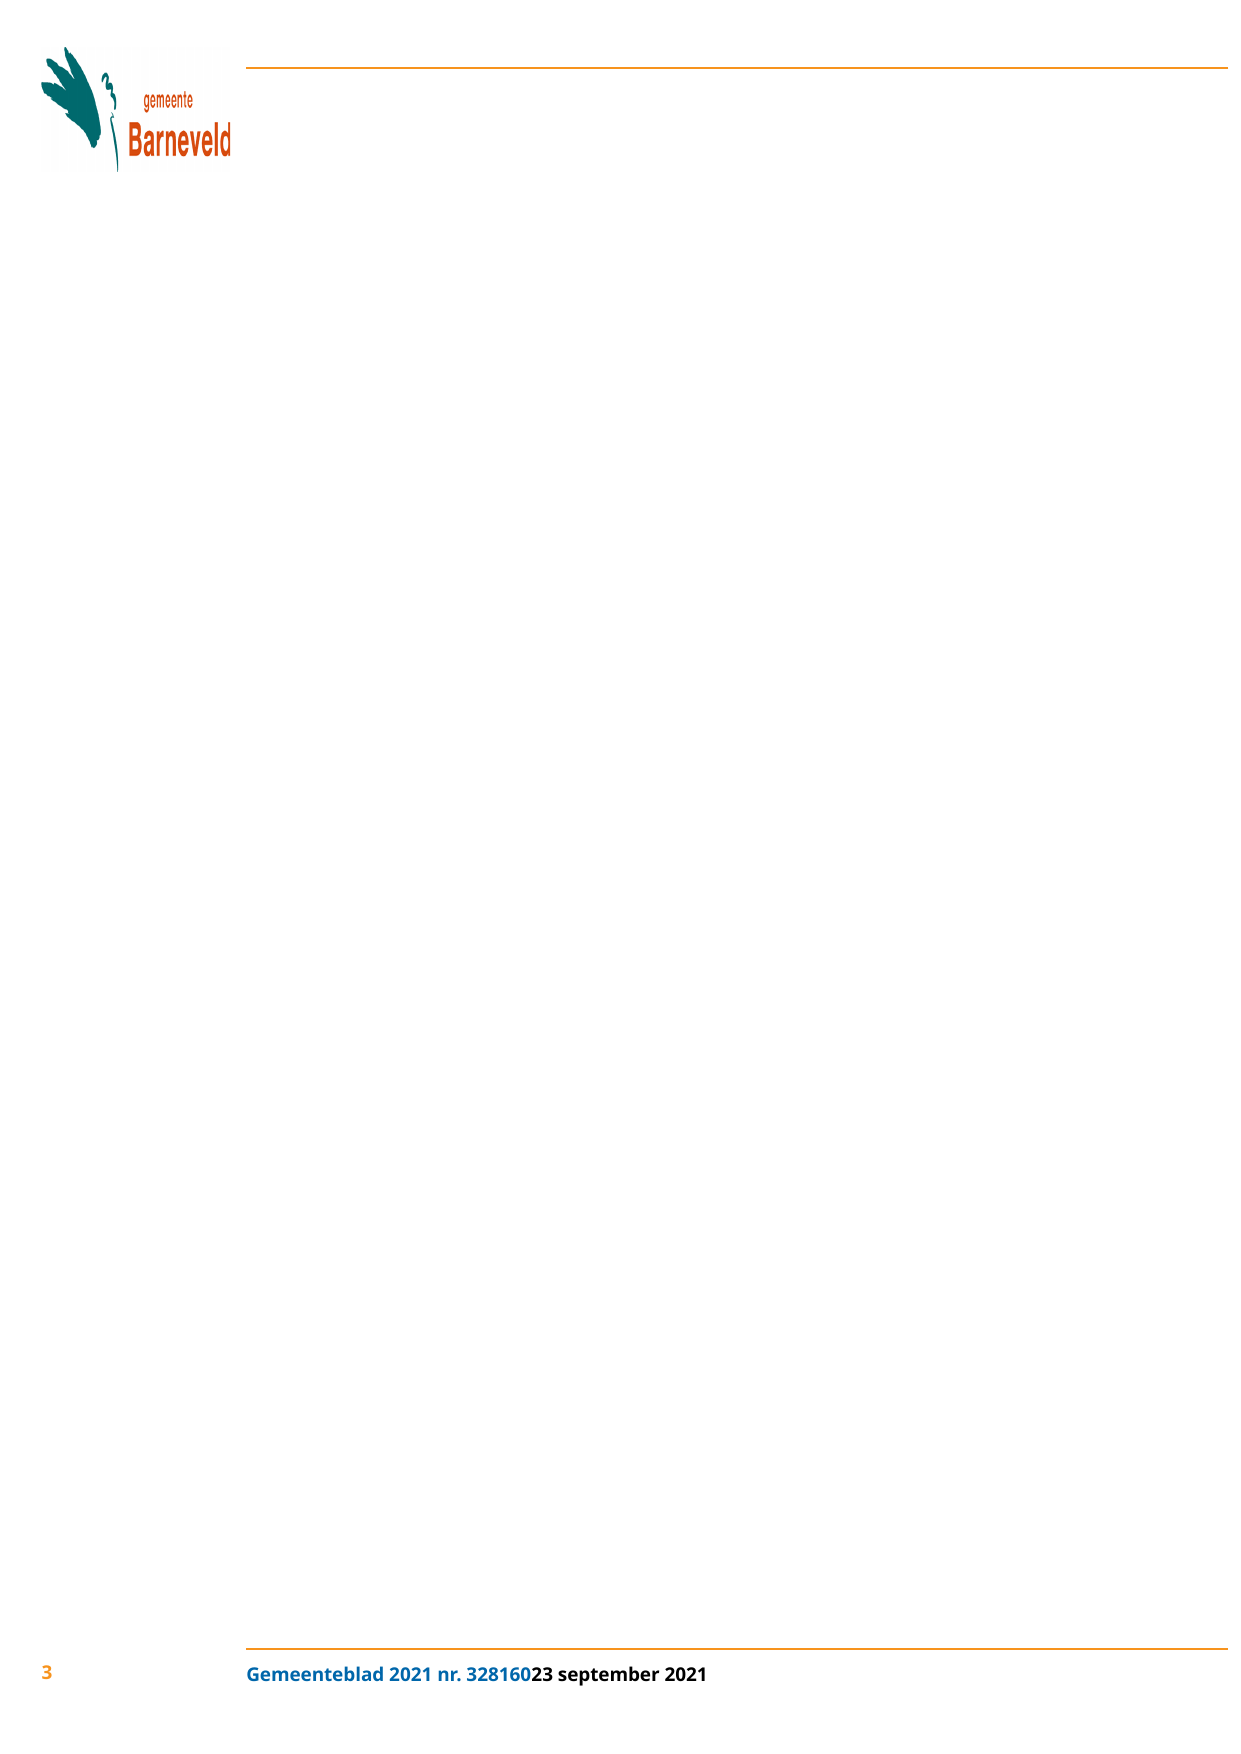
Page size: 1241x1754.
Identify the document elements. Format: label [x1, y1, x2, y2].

picture [41, 47, 231, 172]
